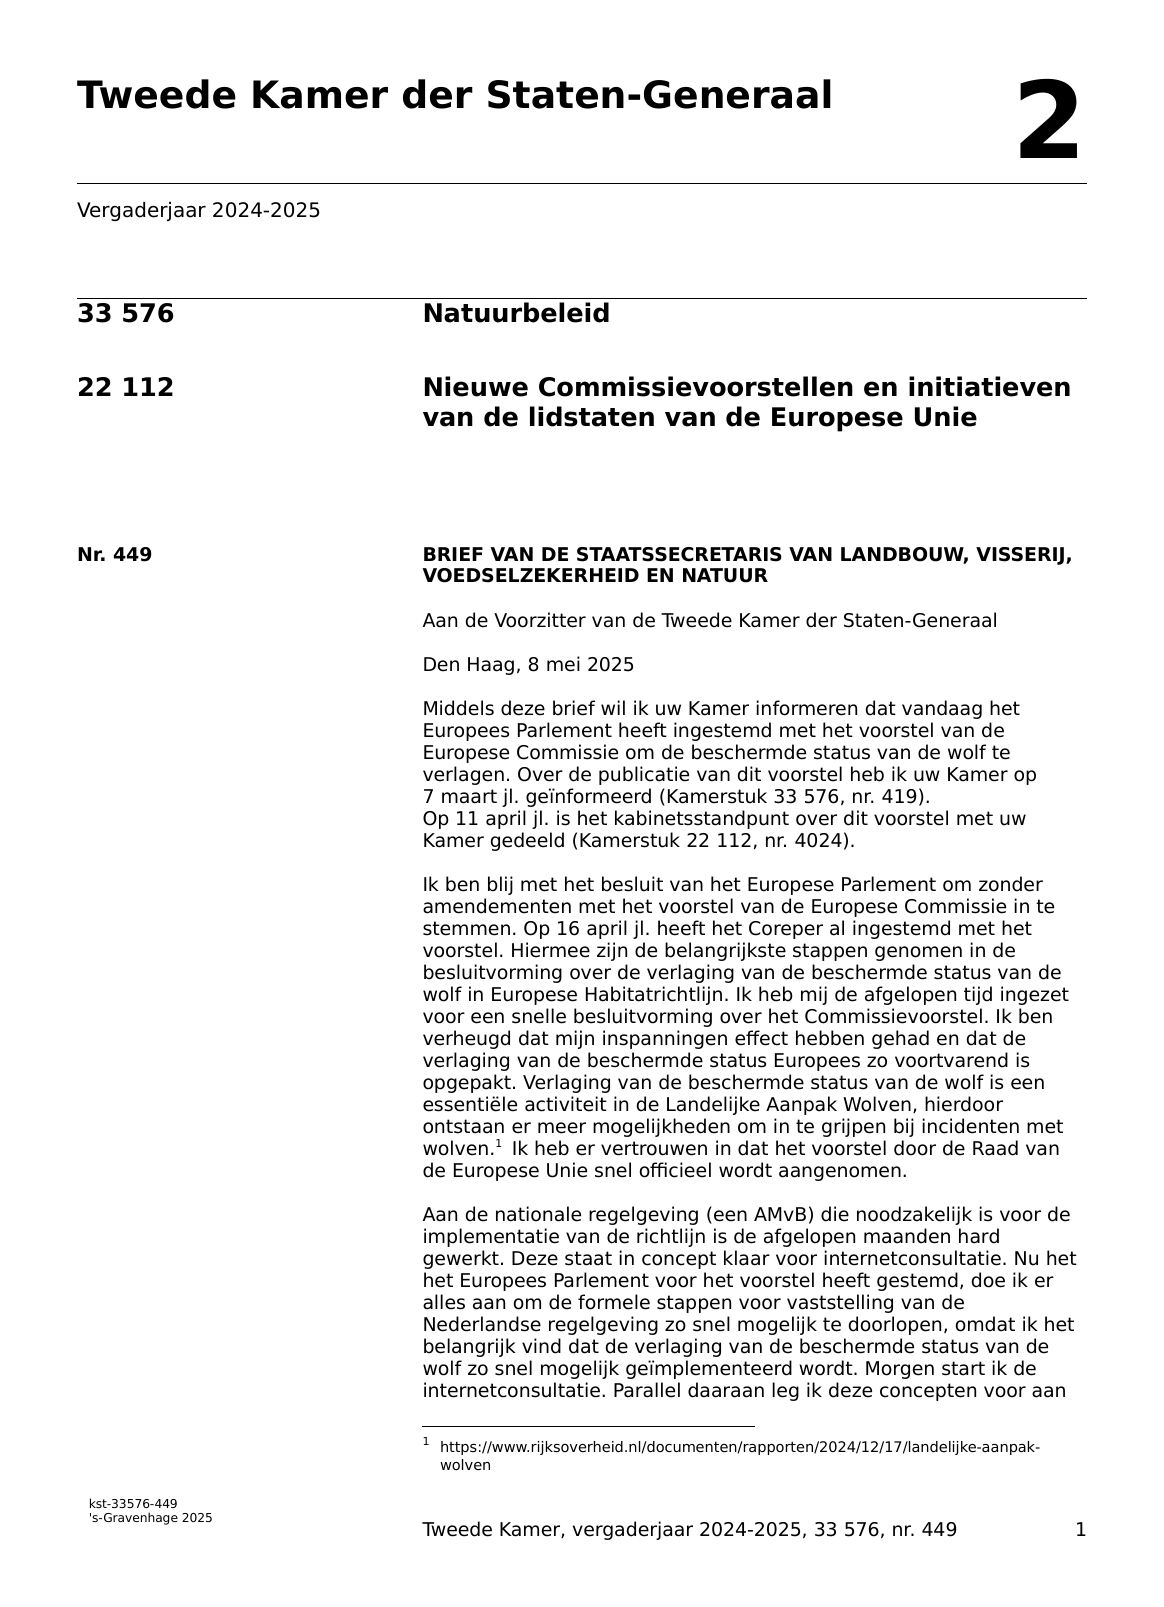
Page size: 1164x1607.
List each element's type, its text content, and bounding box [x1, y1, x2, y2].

text Middels deze brief wil ik uw Kamer informeren dat vandaag het Europees Parlement heeft ingestemd met het voorstel van de Europese Commissie om de beschermde status van de wolf te verlagen. Over de publicatie van dit voorstel heb ik uw Kamer op 7 maart jl. geïnformeerd (Kamerstuk 33 576, nr. 419). [422, 698, 1087, 808]
table_header 2 [886, 59, 1087, 183]
text 's-Gravenhage 2025 [88, 1511, 323, 1525]
text kst-33576-449 [88, 1497, 323, 1511]
table_header Tweede Kamer der Staten-Generaal [77, 59, 886, 183]
text Aan de Voorzitter van de Tweede Kamer der Staten-Generaal [422, 609, 1087, 632]
text Ik ben blij met het besluit van het Europese Parlement om zonder amendementen met het voorstel van de Europese Commissie in te stemmen. Op 16 april jl. heeft het Coreper al ingestemd met het voorstel. Hiermee zijn de belangrijkste stappen genomen in de besluitvorming over de verlaging van de beschermde status van de wolf in Europese Habitatrichtlijn. Ik heb mij de afgelopen tijd ingezet voor een snelle besluitvorming over het Commissievoorstel. Ik ben verheugd dat mijn inspanningen effect hebben gehad en dat de verlaging van de beschermde status Europees zo voortvarend is opgepakt. Verlaging van de beschermde status van de wolf is een essentiële activiteit in de Landelijke Aanpak Wolven, hierdoor ontstaan er meer mogelijkheden om in te grijpen bij incidenten met wolven. Ik heb er vertrouwen in dat het voorstel door de Raad van de Europese Unie snel officieel wordt aangenomen. [422, 874, 1087, 1182]
text Aan de nationale regelgeving (een AMvB) die noodzakelijk is voor de implementatie van de richtlijn is de afgelopen maanden hard gewerkt. Deze staat in concept klaar voor internetconsultatie. Nu het het Europees Parlement voor het voorstel heeft gestemd, doe ik er alles aan om de formele stappen voor vaststelling van de Nederlandse regelgeving zo snel mogelijk te doorlopen, omdat ik het belangrijk vind dat de verlaging van de beschermde status van de wolf zo snel mogelijk geïmplementeerd wordt. Morgen start ik de internetconsultatie. Parallel daaraan leg ik deze concepten voor aan [422, 1204, 1087, 1402]
text Den Haag, 8 mei 2025 [422, 654, 1087, 676]
table_cell Vergaderjaar 2024-2025 [77, 184, 1087, 298]
text https://www.rijksoverheid.nl/documenten/rapporten/2024/12/17/landelijke-aanpak-wolven [422, 1435, 1087, 1474]
subtitle 22 112 Nieuwe Commissievoorstellen en initiatieven van de lidstaten van de Europese Unie [77, 373, 1087, 432]
text Op 11 april jl. is het kabinetsstandpunt over dit voorstel met uw Kamer gedeeld (Kamerstuk 22 112, nr. 4024). [422, 808, 1087, 852]
subtitle 33 576 Natuurbeleid [77, 299, 1087, 329]
subtitle Nr. 449 BRIEF VAN DE STAATSSECRETARIS VAN LANDBOUW, VISSERIJ, VOEDSELZEKERHEID EN NATUUR [77, 543, 1087, 587]
